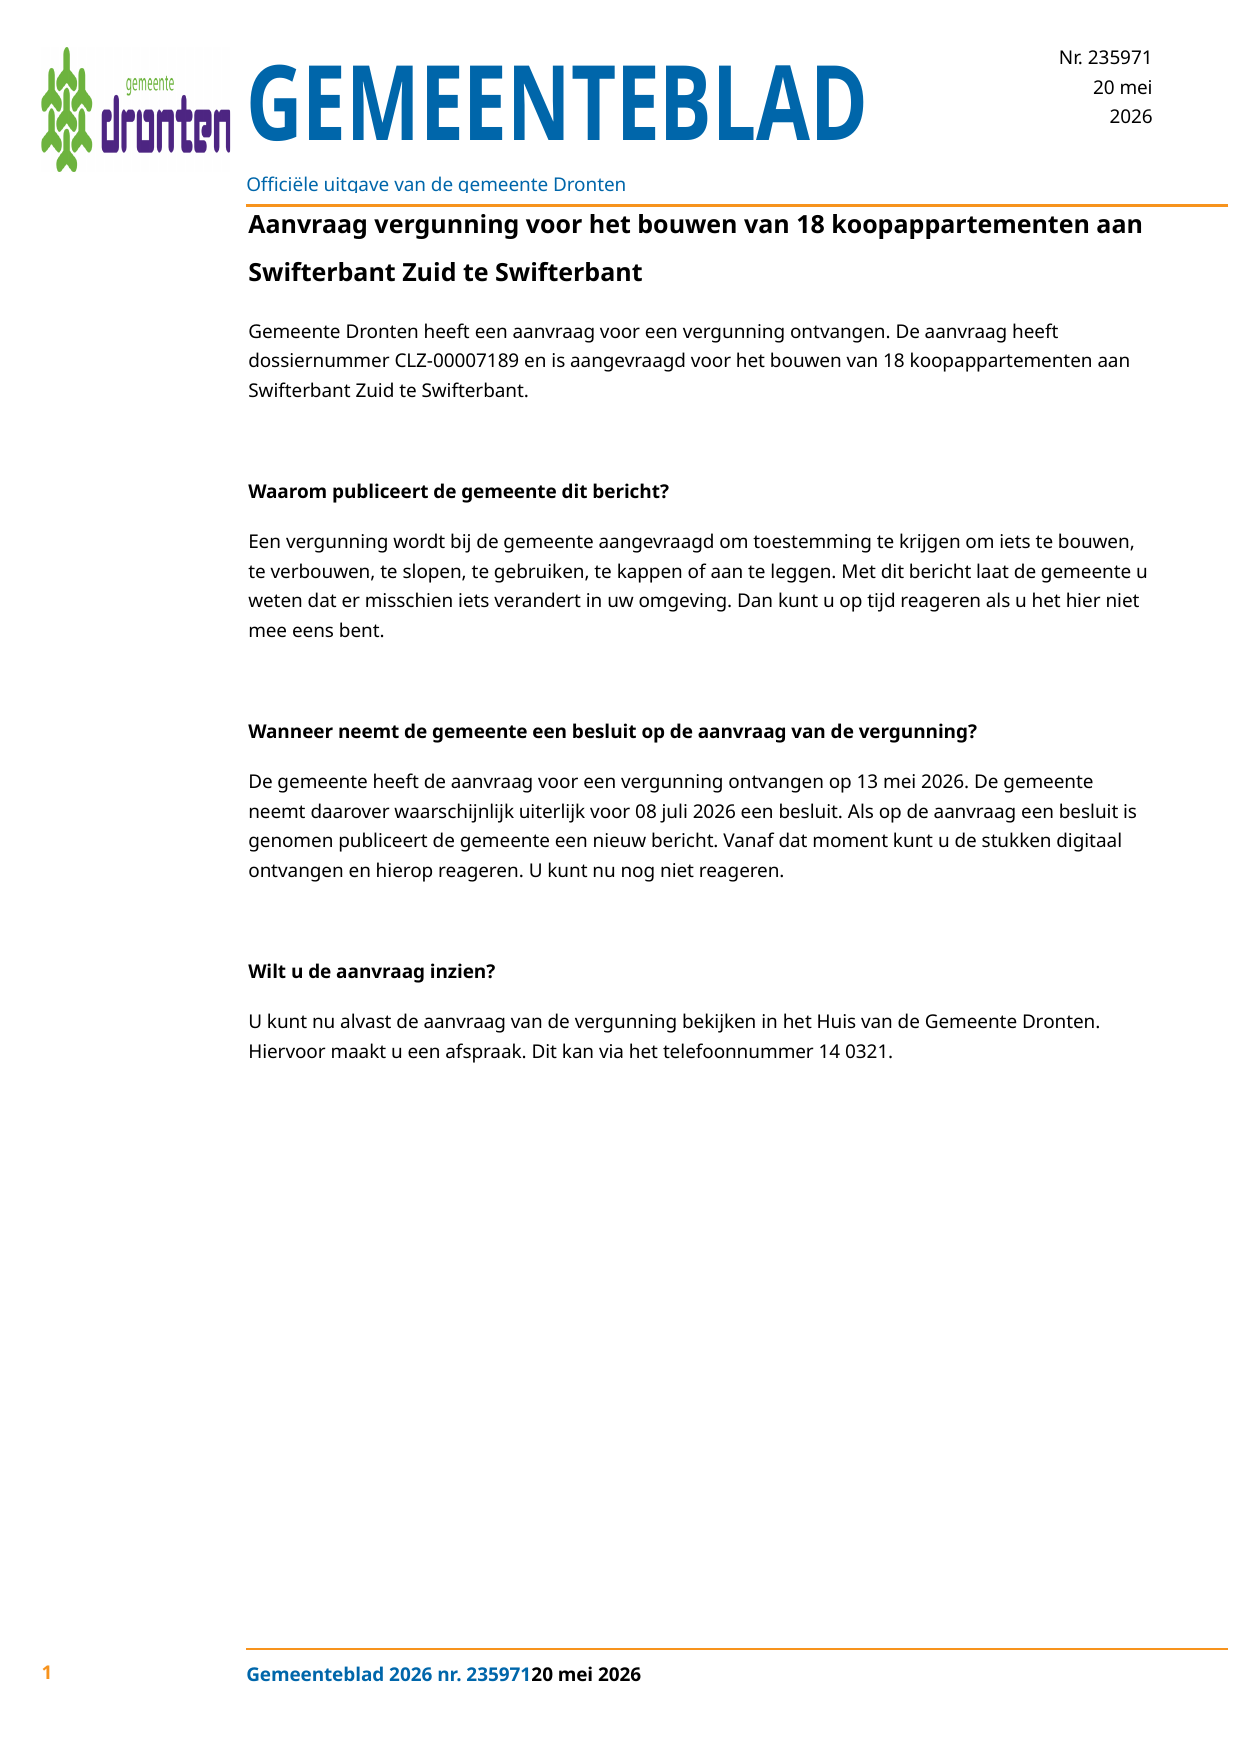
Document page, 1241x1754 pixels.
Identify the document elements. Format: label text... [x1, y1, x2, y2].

picture [41, 47, 231, 172]
text Waarom publiceert de gemeente dit bericht? [248, 478, 1152, 504]
text U kunt nu alvast de aanvraag van de vergunning bekijken in het Huis van de Gemeente Dronten. Hiervoor maakt u een afspraak. Dit kan via het telefoonnummer 14 0321. [248, 1008, 1152, 1064]
text De gemeente heeft de aanvraag voor een vergunning ontvangen op 13 mei 2026. De gemeente neemt daarover waarschijnlijk uiterlijk voor 08 juli 2026 een besluit. Als op de aanvraag een besluit is genomen publiceert de gemeente een nieuw bericht. Vanaf dat moment kunt u de stukken digitaal ontvangen en hierop reageren. U kunt nu nog niet reageren. [248, 768, 1152, 883]
text Een vergunning wordt bij de gemeente aangevraagd om toestemming te krijgen om iets te bouwen, te verbouwen, te slopen, te gebruiken, te kappen of aan te leggen. Met dit bericht laat de gemeente u weten dat er misschien iets verandert in uw omgeving. Dan kunt u op tijd reageren als u het hier niet mee eens bent. [248, 528, 1152, 643]
text Aanvraag vergunning voor het bouwen van 18 koopappartementen aan Swifterbant Zuid te Swifterbant [248, 207, 1152, 288]
text Wilt u de aanvraag inzien? [248, 958, 1152, 984]
text Wanneer neemt de gemeente een besluit op de aanvraag van de vergunning? [248, 718, 1152, 744]
text Gemeente Dronten heeft een aanvraag voor een vergunning ontvangen. De aanvraag heeft dossiernummer CLZ-00007189 en is aangevraagd voor het bouwen van 18 koopappartementen aan Swifterbant Zuid te Swifterbant. [248, 318, 1152, 403]
